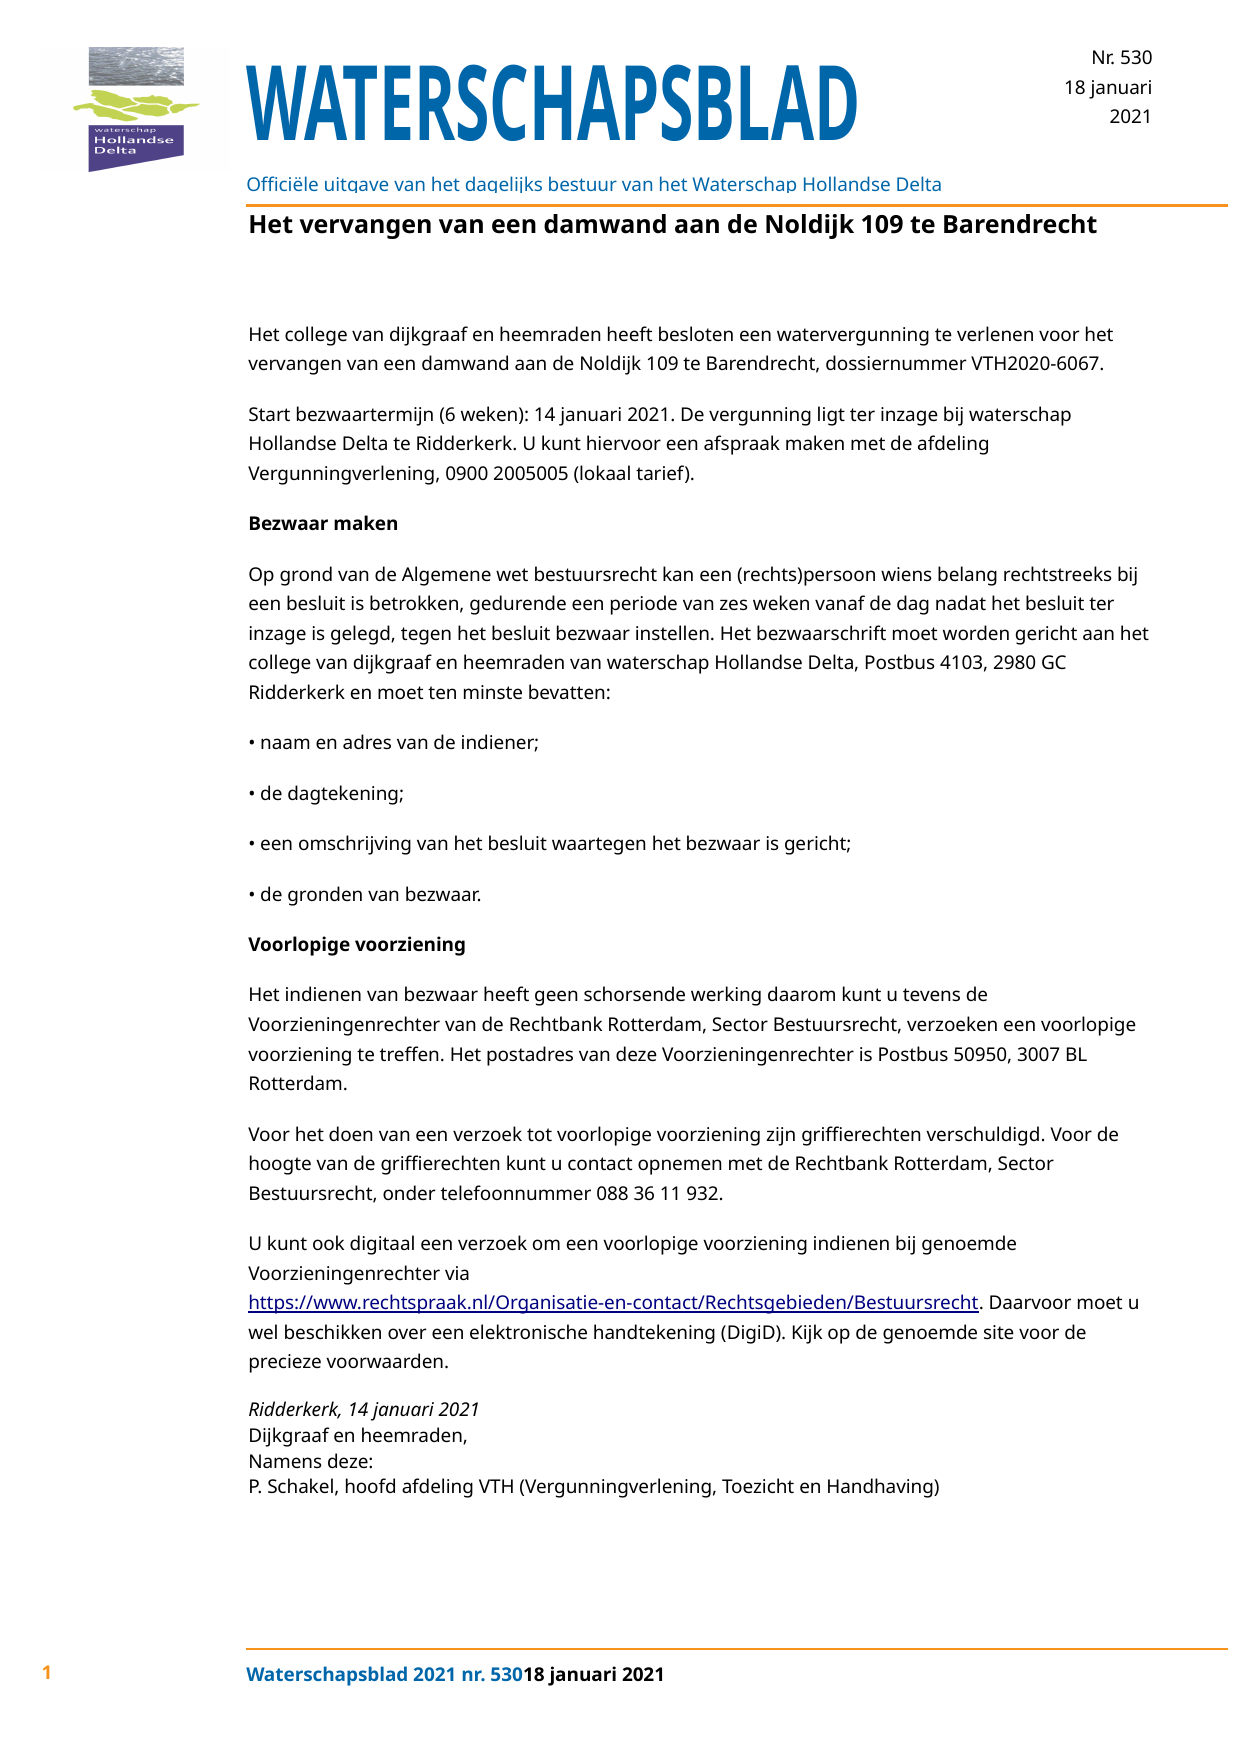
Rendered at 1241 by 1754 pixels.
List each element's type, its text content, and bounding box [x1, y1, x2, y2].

text • de dagtekening; [248, 780, 1152, 806]
text P. Schakel, hoofd afdeling VTH (Vergunningverlening, Toezicht en Handhaving) [248, 1474, 1152, 1499]
text Namens deze: [248, 1448, 1152, 1474]
text Voor het doen van een verzoek tot voorlopige voorziening zijn griffierechten verschuldigd. Voor de hoogte van de griffierechten kunt u contact opnemen met de Rechtbank Rotterdam, Sector Bestuursrecht, onder telefoonnummer 088 36 11 932. [248, 1121, 1152, 1206]
text Voorlopige voorziening [248, 931, 1152, 957]
text U kunt ook digitaal een verzoek om een voorlopige voorziening indienen bij genoemde Voorzieningenrechter via https://www.rechtspraak.nl/Organisatie-en-contact/Rechtsgebieden/Bestuursrecht. Daarvoor moet u wel beschikken over een elektronische handtekening (DigiD). Kijk op de genoemde site voor de precieze voorwaarden. [248, 1230, 1152, 1374]
text Ridderkerk, 14 januari 2021 [248, 1396, 1152, 1422]
text Op grond van de Algemene wet bestuursrecht kan een (rechts)persoon wiens belang rechtstreeks bij een besluit is betrokken, gedurende een periode van zes weken vanaf de dag nadat het besluit ter inzage is gelegd, tegen het besluit bezwaar instellen. Het bezwaarschrift moet worden gericht aan het college van dijkgraaf en heemraden van waterschap Hollandse Delta, Postbus 4103, 2980 GC Ridderkerk en moet ten minste bevatten: [248, 561, 1152, 705]
text Start bezwaartermijn (6 weken): 14 januari 2021. De vergunning ligt ter inzage bij waterschap Hollandse Delta te Ridderkerk. U kunt hiervoor een afspraak maken met de afdeling Vergunningverlening, 0900 2005005 (lokaal tarief). [248, 401, 1152, 486]
picture [41, 47, 231, 172]
text Het vervangen van een damwand aan de Noldijk 109 te Barendrecht [248, 207, 1152, 241]
text Bezwaar maken [248, 510, 1152, 536]
text Het college van dijkgraaf en heemraden heeft besloten een watervergunning te verlenen voor het vervangen van een damwand aan de Noldijk 109 te Barendrecht, dossiernummer VTH2020-6067. [248, 321, 1152, 376]
text Het indienen van bezwaar heeft geen schorsende werking daarom kunt u tevens de Voorzieningenrechter van de Rechtbank Rotterdam, Sector Bestuursrecht, verzoeken een voorlopige voorziening te treffen. Het postadres van deze Voorzieningenrechter is Postbus 50950, 3007 BL Rotterdam. [248, 982, 1152, 1096]
text • een omschrijving van het besluit waartegen het bezwaar is gericht; [248, 830, 1152, 856]
text • naam en adres van de indiener; [248, 729, 1152, 755]
text • de gronden van bezwaar. [248, 881, 1152, 906]
text Dijkgraaf en heemraden, [248, 1422, 1152, 1448]
